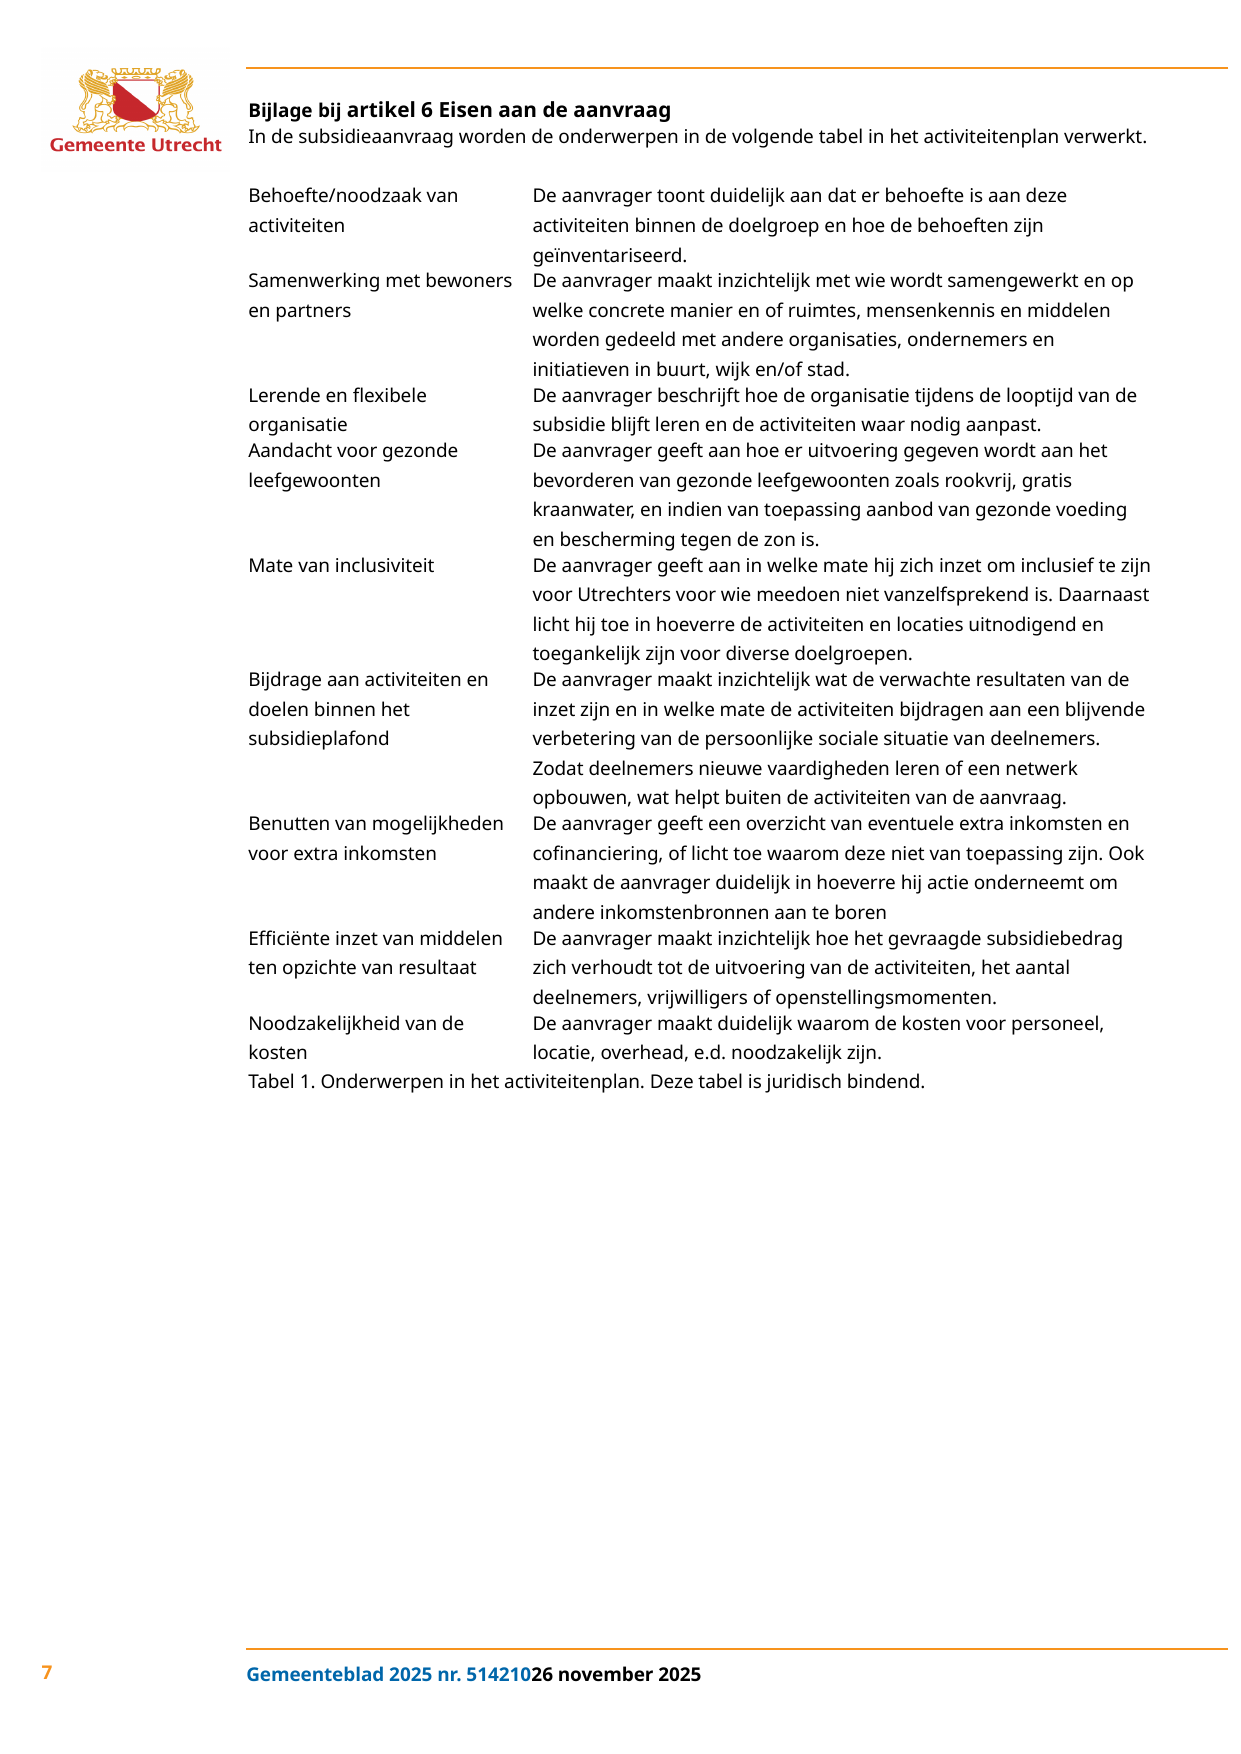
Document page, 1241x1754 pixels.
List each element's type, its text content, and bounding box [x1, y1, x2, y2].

text Tabel 1. Onderwerpen in het activiteitenplan. Deze tabel is juridisch bindend. [248, 1068, 1152, 1094]
table_header Behoefte/noodzaak van activiteiten [248, 183, 532, 267]
picture [41, 47, 231, 172]
text In de subsidieaanvraag worden de onderwerpen in de volgende tabel in het activiteitenplan verwerkt. [248, 123, 1152, 149]
table_cell Mate van inclusiviteit [248, 552, 532, 666]
table_header De aanvrager toont duidelijk aan dat er behoefte is aan deze activiteiten binnen de doelgroep en hoe de behoeften zijn geïnventariseerd. [532, 183, 1152, 267]
table_cell Lerende en flexibele organisatie [248, 382, 532, 437]
table_cell Efficiënte inzet van middelen ten opzichte van resultaat [248, 925, 532, 1010]
table_cell De aanvrager geeft aan in welke mate hij zich inzet om inclusief te zijn voor Utrechters voor wie meedoen niet vanzelfsprekend is. Daarnaast licht hij toe in hoeverre de activiteiten en locaties uitnodigend en toegankelijk zijn voor diverse doelgroepen. [532, 552, 1152, 666]
table_cell De aanvrager maakt duidelijk waarom de kosten voor personeel, locatie, overhead, e.d. noodzakelijk zijn. [532, 1010, 1152, 1065]
table_cell De aanvrager geeft een overzicht van eventuele extra inkomsten en cofinanciering, of licht toe waarom deze niet van toepassing zijn. Ook maakt de aanvrager duidelijk in hoeverre hij actie onderneemt om andere inkomstenbronnen aan te boren [532, 810, 1152, 925]
table_cell Benutten van mogelijkheden voor extra inkomsten [248, 810, 532, 925]
table_cell De aanvrager maakt inzichtelijk wat de verwachte resultaten van de inzet zijn en in welke mate de activiteiten bijdragen aan een blijvende verbetering van de persoonlijke sociale situatie van deelnemers. Zodat deelnemers nieuwe vaardigheden leren of een netwerk opbouwen, wat helpt buiten de activiteiten van de aanvraag. [532, 666, 1152, 810]
table_cell De aanvrager geeft aan hoe er uitvoering gegeven wordt aan het bevorderen van gezonde leefgewoonten zoals rookvrij, gratis kraanwater, en indien van toepassing aanbod van gezonde voeding en bescherming tegen de zon is. [532, 437, 1152, 552]
table_cell Aandacht voor gezonde leefgewoonten [248, 437, 532, 552]
table_cell De aanvrager beschrijft hoe de organisatie tijdens de looptijd van de subsidie blijft leren en de activiteiten waar nodig aanpast. [532, 382, 1152, 437]
table_cell De aanvrager maakt inzichtelijk hoe het gevraagde subsidiebedrag zich verhoudt tot de uitvoering van de activiteiten, het aantal deelnemers, vrijwilligers of openstellingsmomenten. [532, 925, 1152, 1010]
table_cell Bijdrage aan activiteiten en doelen binnen het subsidieplafond [248, 666, 532, 810]
table_cell De aanvrager maakt inzichtelijk met wie wordt samengewerkt en op welke concrete manier en of ruimtes, mensenkennis en middelen worden gedeeld met andere organisaties, ondernemers en initiatieven in buurt, wijk en/of stad. [532, 268, 1152, 382]
table_cell Noodzakelijkheid van de kosten [248, 1010, 532, 1065]
table_cell Samenwerking met bewoners en partners [248, 268, 532, 382]
text Bijlage bij artikel 6 Eisen aan de aanvraag [248, 95, 1152, 123]
